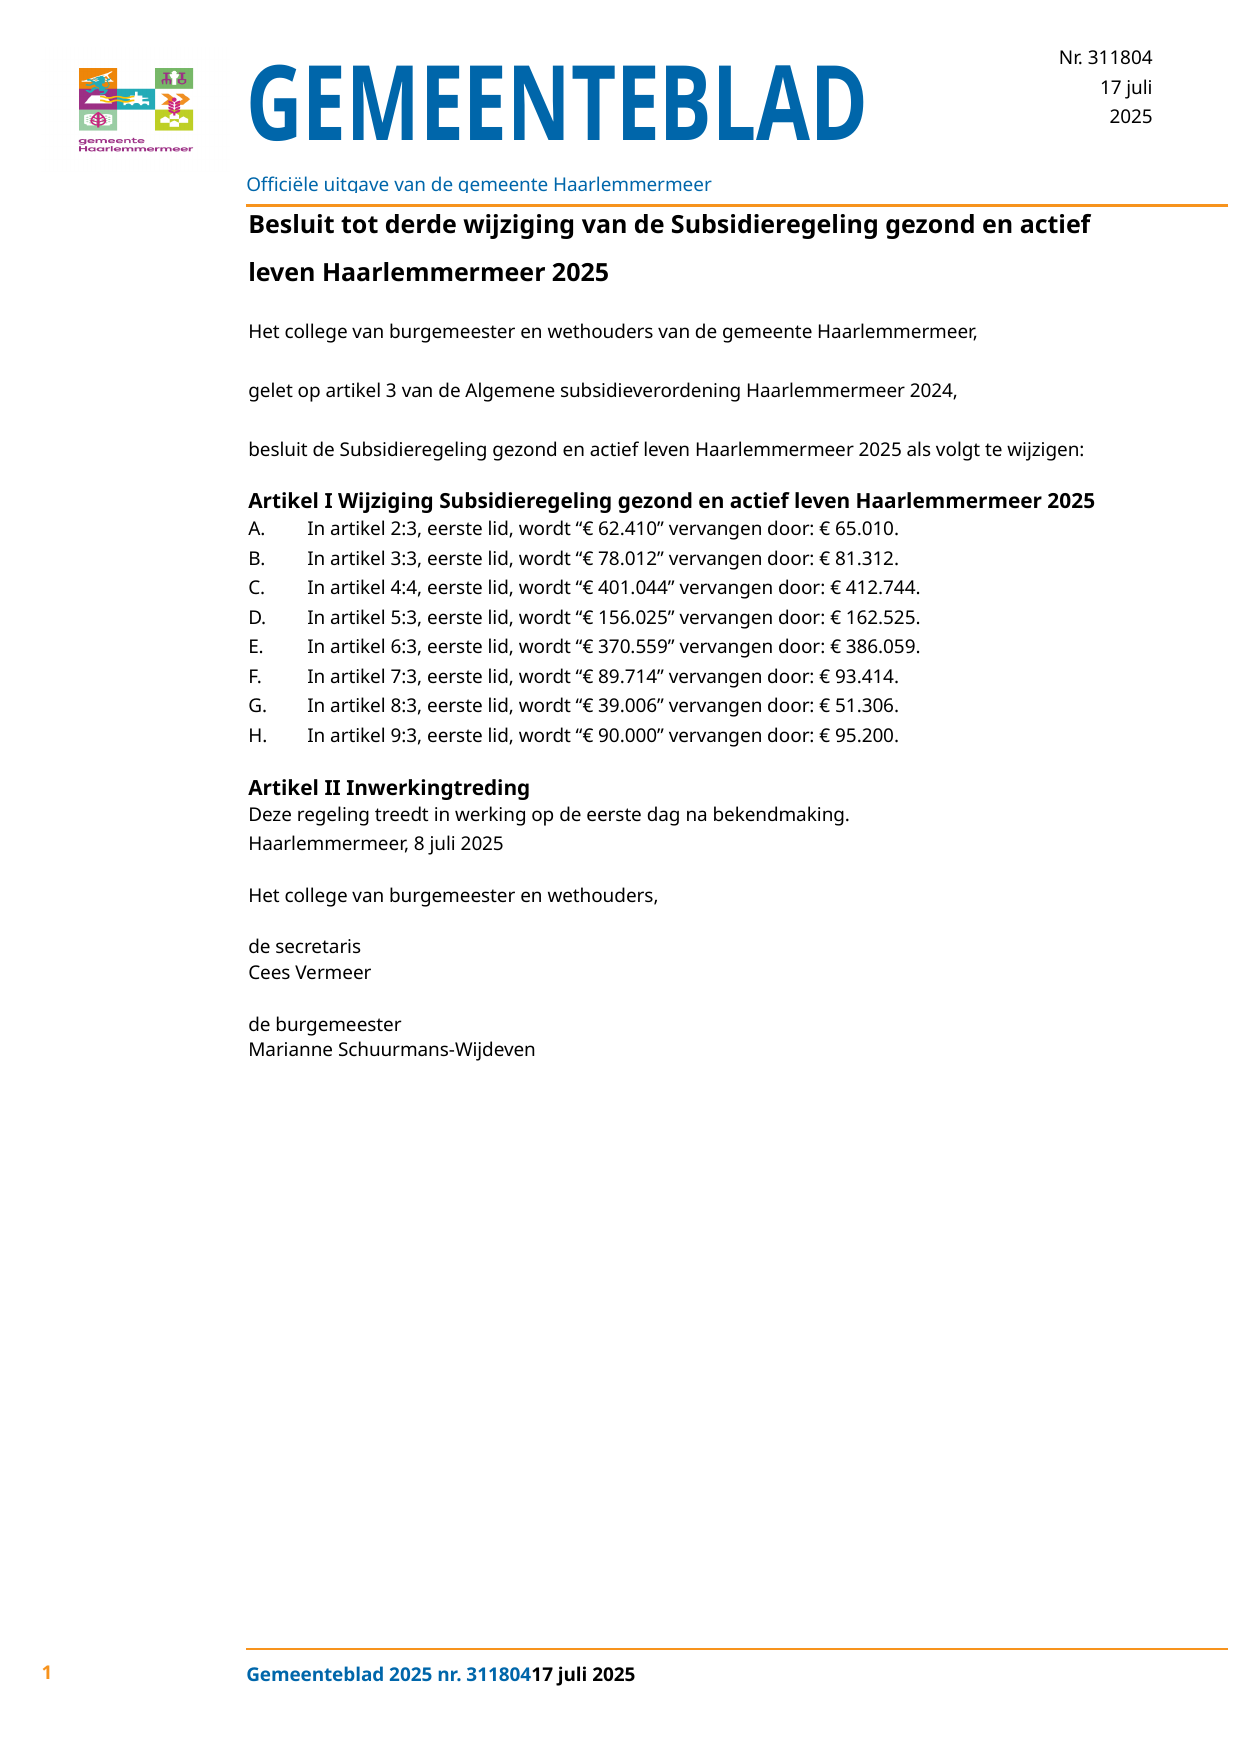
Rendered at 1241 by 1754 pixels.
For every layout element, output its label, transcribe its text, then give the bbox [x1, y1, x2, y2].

text Het college van burgemeester en wethouders, [248, 882, 1152, 908]
text Artikel I Wijziging Subsidieregeling gezond en actief leven Haarlemmermeer 2025 [248, 487, 1152, 515]
text gelet op artikel 3 van de Algemene subsidieverordening Haarlemmermeer 2024, [248, 377, 1152, 403]
list In artikel 3:3, eerste lid, wordt “€ 78.012” vervangen door: € 81.312. [248, 545, 1152, 570]
list In artikel 8:3, eerste lid, wordt “€ 39.006” vervangen door: € 51.306. [248, 693, 1152, 718]
text Besluit tot derde wijziging van de Subsidieregeling gezond en actief leven Haarlemmermeer 2025 [248, 207, 1152, 288]
text de burgemeester [248, 1011, 1152, 1036]
list In artikel 7:3, eerste lid, wordt “€ 89.714” vervangen door: € 93.414. [248, 663, 1152, 689]
text Cees Vermeer [248, 959, 1152, 985]
text Het college van burgemeester en wethouders van de gemeente Haarlemmermeer, [248, 318, 1152, 344]
list In artikel 2:3, eerste lid, wordt “€ 62.410” vervangen door: € 65.010. [248, 515, 1152, 541]
text Artikel II Inwerkingtreding [248, 773, 1152, 801]
text Deze regeling treedt in werking op de eerste dag na bekendmaking. [248, 801, 1152, 827]
text de secretaris [248, 933, 1152, 959]
list In artikel 4:4, eerste lid, wordt “€ 401.044” vervangen door: € 412.744. [248, 574, 1152, 600]
text Marianne Schuurmans-Wijdeven [248, 1036, 1152, 1062]
list In artikel 9:3, eerste lid, wordt “€ 90.000” vervangen door: € 95.200. [248, 722, 1152, 748]
picture [41, 47, 231, 172]
list In artikel 6:3, eerste lid, wordt “€ 370.559” vervangen door: € 386.059. [248, 633, 1152, 659]
text besluit de Subsidieregeling gezond en actief leven Haarlemmermeer 2025 als volgt te wijzigen: [248, 436, 1152, 462]
text Haarlemmermeer, 8 juli 2025 [248, 831, 1152, 856]
list In artikel 5:3, eerste lid, wordt “€ 156.025” vervangen door: € 162.525. [248, 604, 1152, 629]
